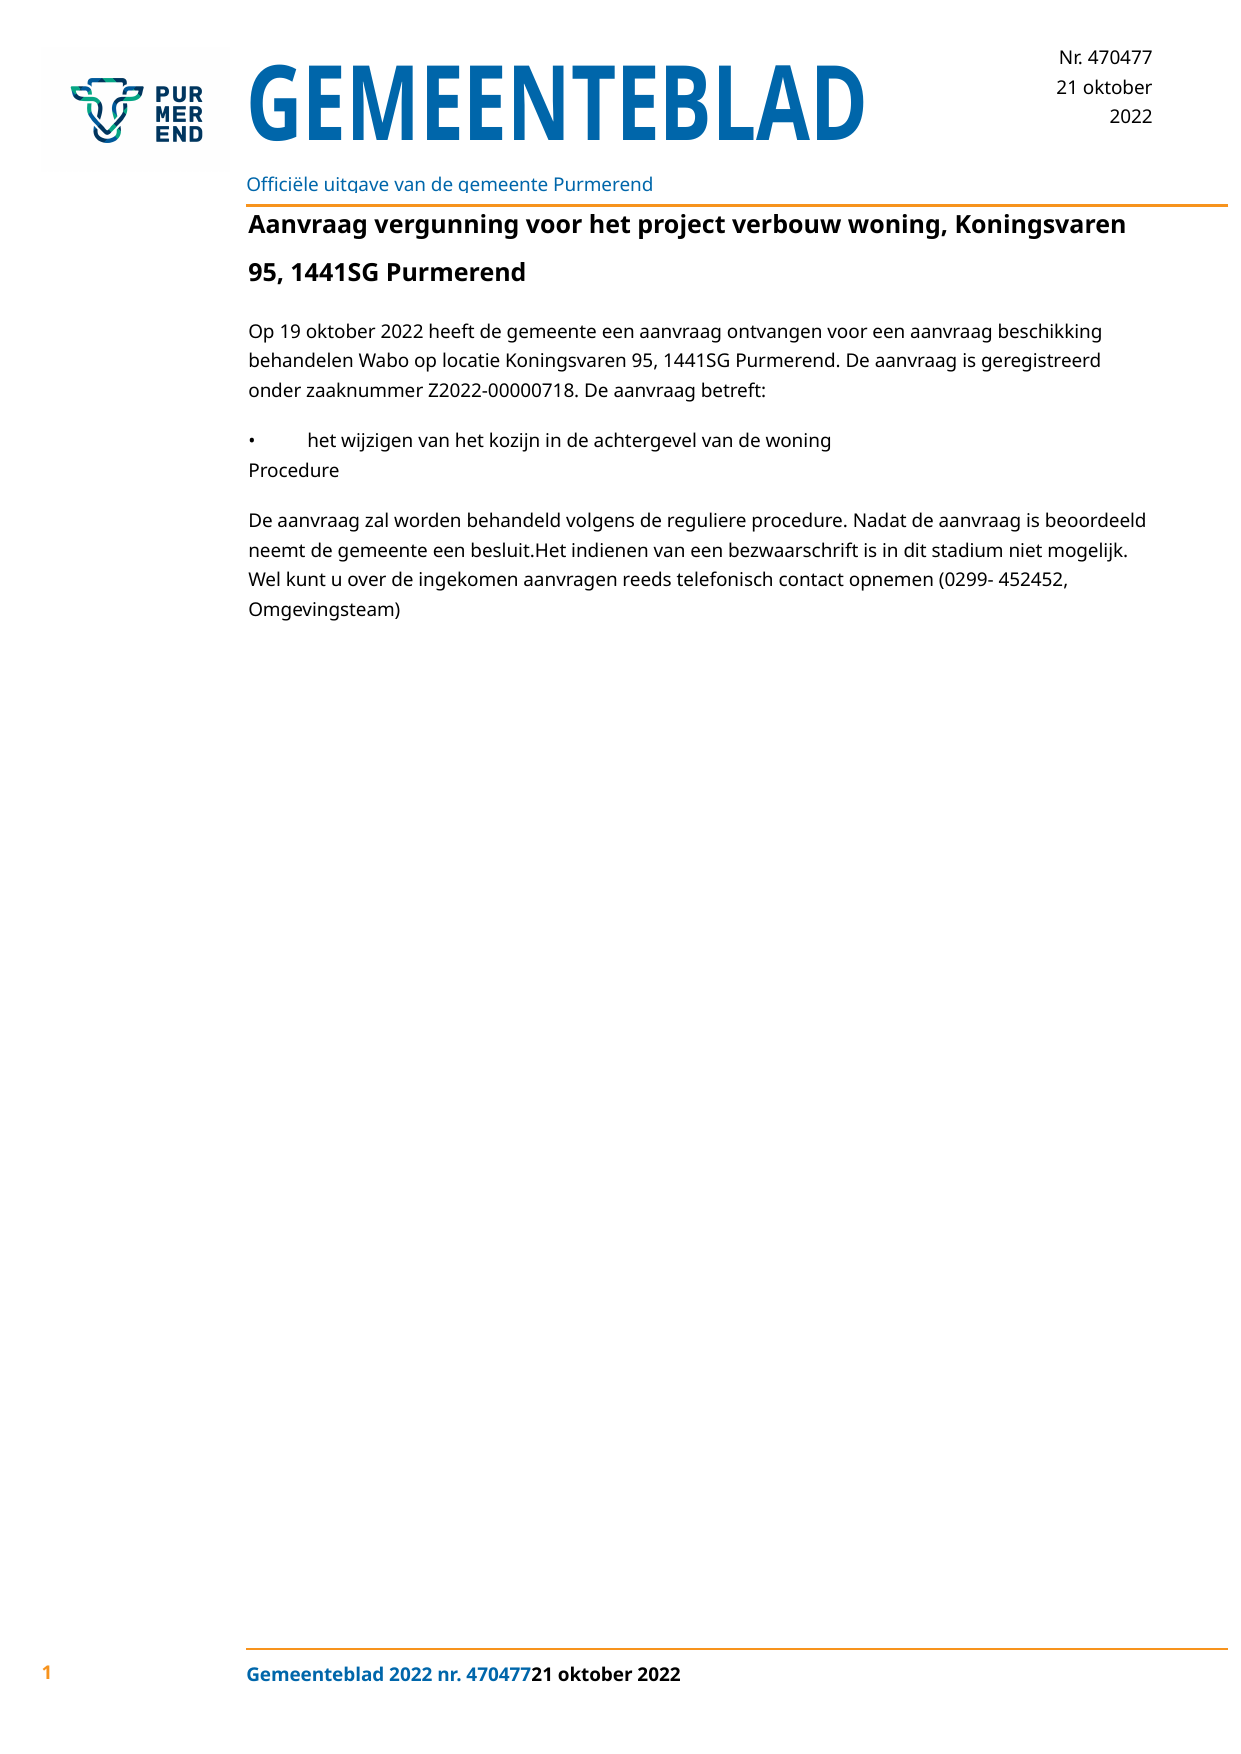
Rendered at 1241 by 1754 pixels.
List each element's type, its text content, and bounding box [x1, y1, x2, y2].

list het wijzigen van het kozijn in de achtergevel van de woning [248, 427, 1152, 453]
text De aanvraag zal worden behandeld volgens de reguliere procedure. Nadat de aanvraag is beoordeeld neemt de gemeente een besluit.Het indienen van een bezwaarschrift is in dit stadium niet mogelijk. Wel kunt u over de ingekomen aanvragen reeds telefonisch contact opnemen (0299- 452452, Omgevingsteam) [248, 507, 1152, 622]
text Aanvraag vergunning voor het project verbouw woning, Koningsvaren 95, 1441SG Purmerend [248, 207, 1152, 288]
picture [41, 47, 231, 172]
text Op 19 oktober 2022 heeft de gemeente een aanvraag ontvangen voor een aanvraag beschikking behandelen Wabo op locatie Koningsvaren 95, 1441SG Purmerend. De aanvraag is geregistreerd onder zaaknummer Z2022-00000718. De aanvraag betreft: [248, 318, 1152, 403]
text Procedure [248, 457, 1152, 483]
